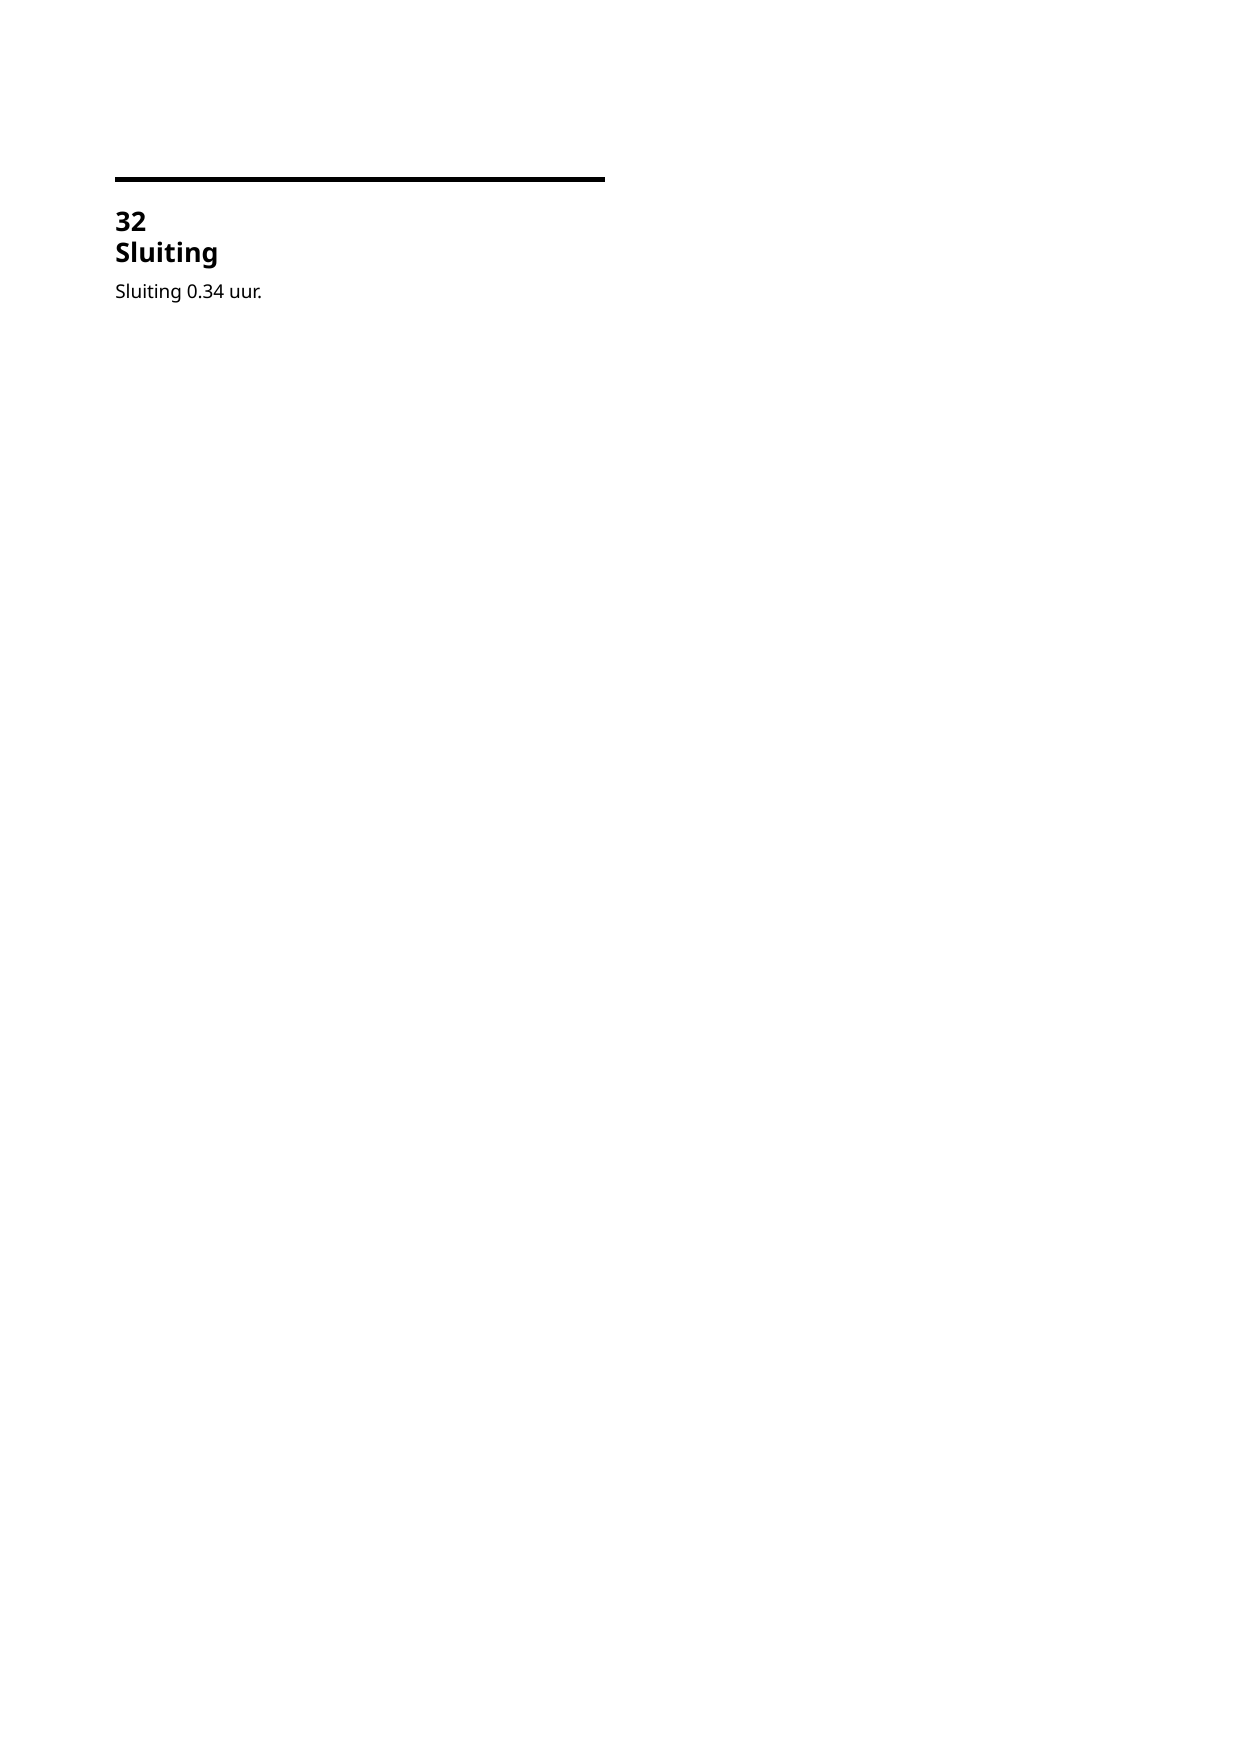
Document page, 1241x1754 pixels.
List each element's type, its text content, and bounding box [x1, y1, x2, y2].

text 32 [115, 203, 605, 239]
text Sluiting [115, 239, 605, 283]
text Sluiting 0.34 uur. [115, 283, 605, 302]
